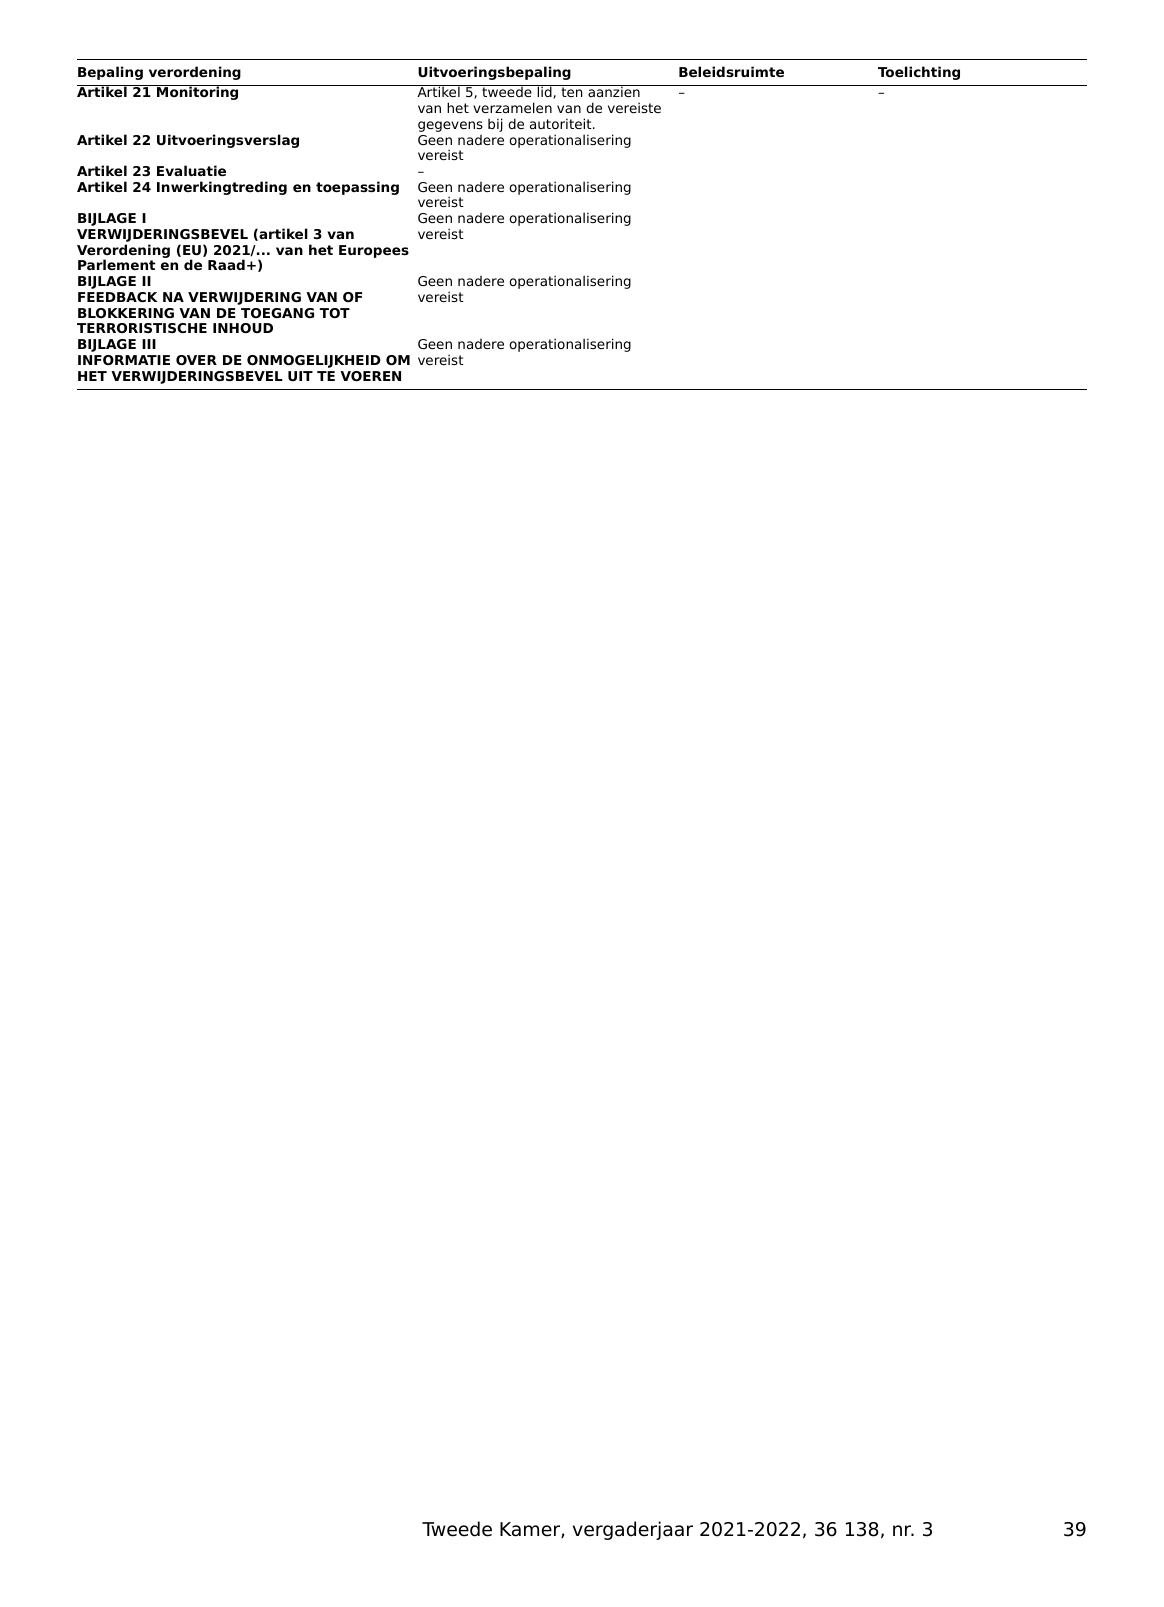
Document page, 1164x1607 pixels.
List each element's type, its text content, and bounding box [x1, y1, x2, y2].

table_cell [672, 164, 872, 179]
table_cell [872, 133, 1087, 164]
table_cell Artikel 21 Monitoring [77, 86, 411, 132]
table_header Uitvoeringsbepaling [411, 60, 672, 85]
table_cell BIJLAGE I VERWIJDERINGSBEVEL (artikel 3 van Verordening (EU) 2021/... van het Europees Parlement en de Raad+) [77, 211, 411, 274]
table_cell – [872, 86, 1087, 132]
table_cell [672, 337, 872, 389]
table_cell Artikel 22 Uitvoeringsverslag [77, 133, 411, 164]
table_cell Geen nadere operationalisering vereist [411, 337, 672, 389]
table_cell [872, 337, 1087, 389]
table_cell Geen nadere operationalisering vereist [411, 211, 672, 274]
table_cell BIJLAGE II FEEDBACK NA VERWIJDERING VAN OF BLOKKERING VAN DE TOEGANG TOT TERRORISTISCHE INHOUD [77, 274, 411, 337]
table_cell [672, 211, 872, 274]
table_cell [872, 274, 1087, 337]
table_cell Artikel 24 Inwerkingtreding en toepassing [77, 180, 411, 211]
table_cell [672, 133, 872, 164]
table_cell [872, 164, 1087, 179]
table_cell [872, 180, 1087, 211]
table_cell Artikel 5, tweede lid, ten aanzien van het verzamelen van de vereiste gegevens bij de autoriteit. [411, 86, 672, 132]
table_cell Geen nadere operationalisering vereist [411, 133, 672, 164]
table_header Bepaling verordening [77, 60, 411, 85]
table_cell [672, 274, 872, 337]
table_cell [672, 180, 872, 211]
table_cell – [411, 164, 672, 179]
table_cell BIJLAGE III INFORMATIE OVER DE ONMOGELIJKHEID OM HET VERWIJDERINGSBEVEL UIT TE VOEREN [77, 337, 411, 389]
table_cell Geen nadere operationalisering vereist [411, 274, 672, 337]
table_cell Artikel 23 Evaluatie [77, 164, 411, 179]
table_cell [872, 211, 1087, 274]
table_header Beleidsruimte [672, 60, 872, 85]
table_header Toelichting [872, 60, 1087, 85]
table_cell Geen nadere operationalisering vereist [411, 180, 672, 211]
table_cell – [672, 86, 872, 132]
